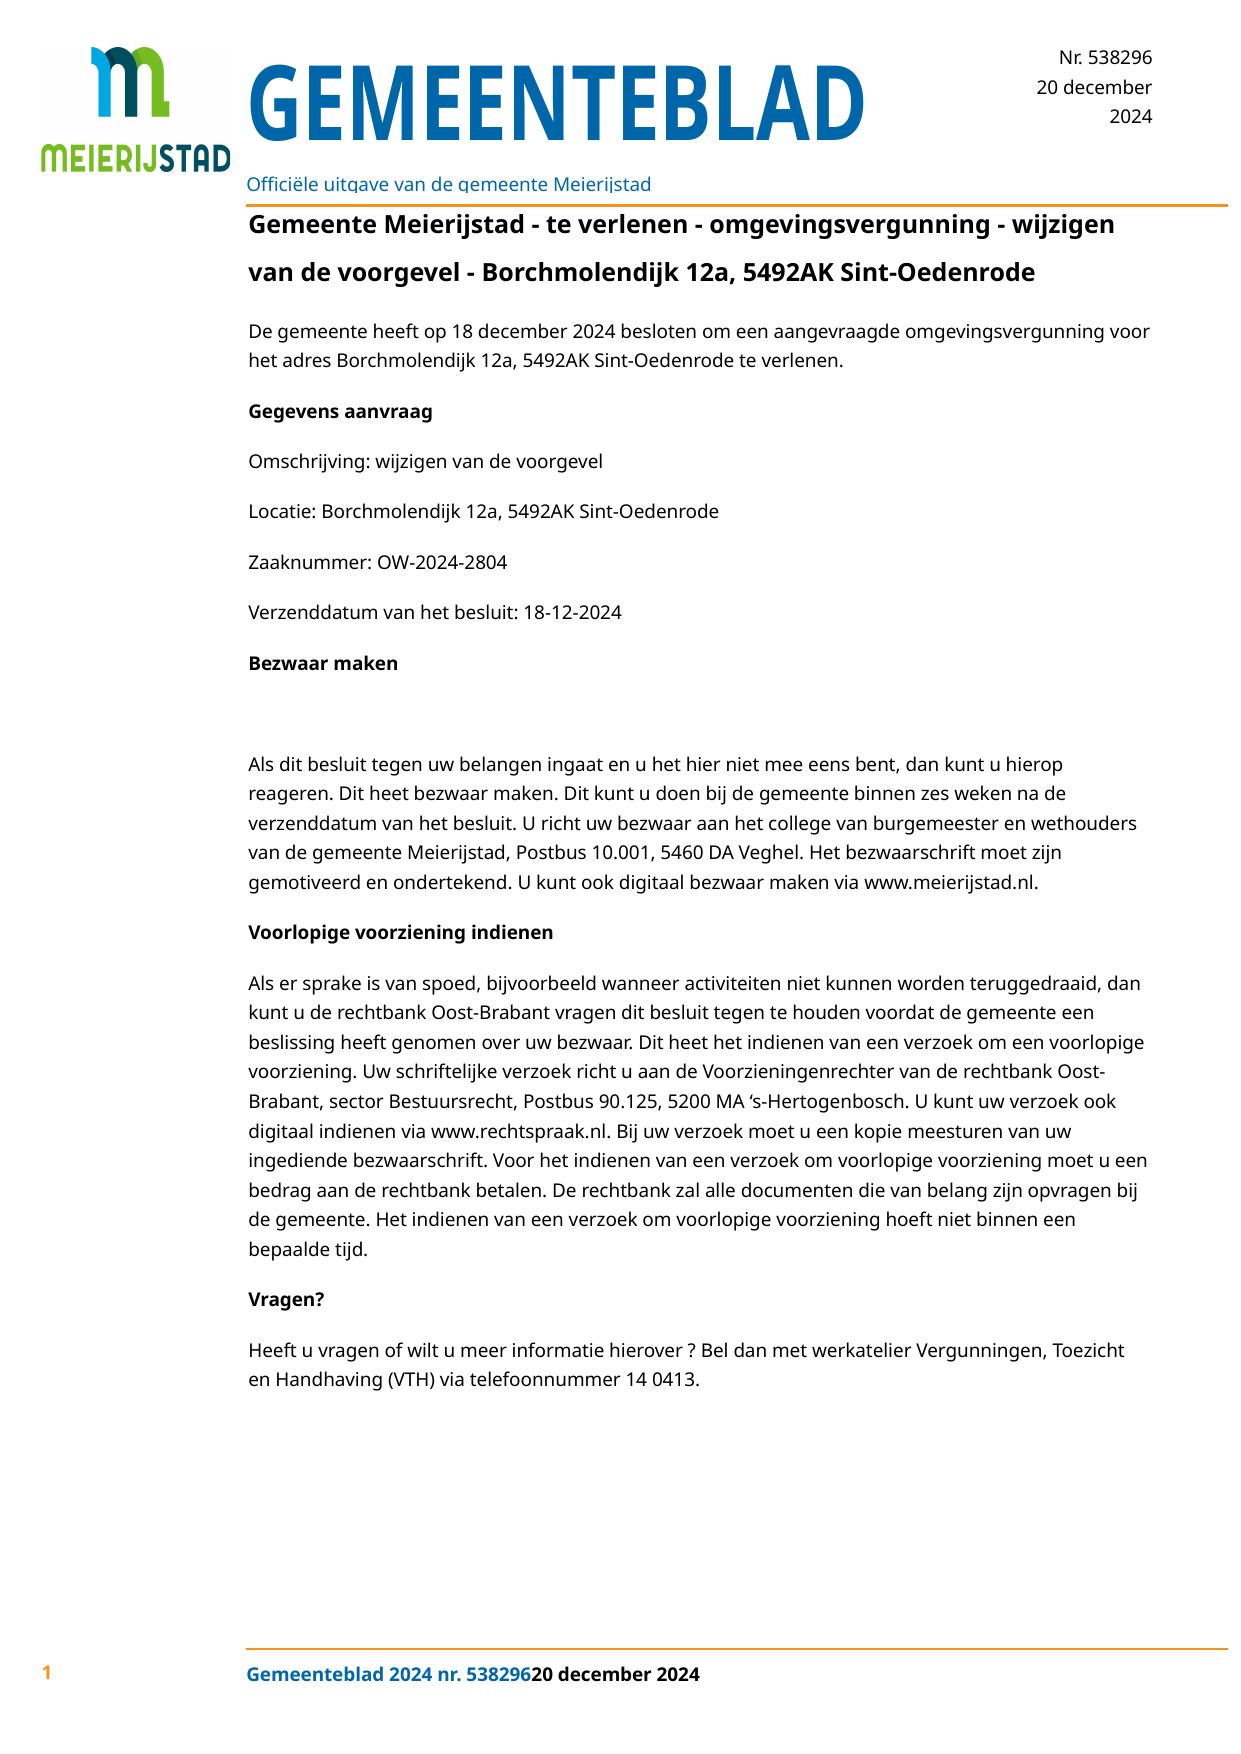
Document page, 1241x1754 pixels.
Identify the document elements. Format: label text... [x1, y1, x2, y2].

text Heeft u vragen of wilt u meer informatie hierover ? Bel dan met werkatelier Vergunningen, Toezicht en Handhaving (VTH) via telefoonnummer 14 0413. [248, 1337, 1152, 1392]
text Zaaknummer: OW-2024-2804 [248, 549, 1152, 575]
text Gegevens aanvraag [248, 398, 1152, 424]
text Vragen? [248, 1287, 1152, 1312]
text Als er sprake is van spoed, bijvoorbeeld wanneer activiteiten niet kunnen worden teruggedraaid, dan kunt u de rechtbank Oost-Brabant vragen dit besluit tegen te houden voordat de gemeente een beslissing heeft genomen over uw bezwaar. Dit heet het indienen van een verzoek om een voorlopige voorziening. Uw schriftelijke verzoek richt u aan de Voorzieningenrechter van de rechtbank Oost-Brabant, sector Bestuursrecht, Postbus 90.125, 5200 MA ‘s-Hertogenbosch. U kunt uw verzoek ook digitaal indienen via www.rechtspraak.nl. Bij uw verzoek moet u een kopie meesturen van uw ingediende bezwaarschrift. Voor het indienen van een verzoek om voorlopige voorziening moet u een bedrag aan de rechtbank betalen. De rechtbank zal alle documenten die van belang zijn opvragen bij de gemeente. Het indienen van een verzoek om voorlopige voorziening hoeft niet binnen een bepaalde tijd. [248, 970, 1152, 1262]
text Bezwaar maken [248, 650, 1152, 676]
text Als dit besluit tegen uw belangen ingaat en u het hier niet mee eens bent, dan kunt u hierop reageren. Dit heet bezwaar maken. Dit kunt u doen bij de gemeente binnen zes weken na de verzenddatum van het besluit. U richt uw bezwaar aan het college van burgemeester en wethouders van de gemeente Meierijstad, Postbus 10.001, 5460 DA Veghel. Het bezwaarschrift moet zijn gemotiveerd en ondertekend. U kunt ook digitaal bezwaar maken via www.meierijstad.nl. [248, 751, 1152, 895]
text Omschrijving: wijzigen van de voorgevel [248, 448, 1152, 474]
text Verzenddatum van het besluit: 18-12-2024 [248, 599, 1152, 625]
text Voorlopige voorziening indienen [248, 919, 1152, 945]
picture [41, 47, 231, 172]
text Locatie: Borchmolendijk 12a, 5492AK Sint-Oedenrode [248, 499, 1152, 524]
text De gemeente heeft op 18 december 2024 besloten om een aangevraagde omgevingsvergunning voor het adres Borchmolendijk 12a, 5492AK Sint-Oedenrode te verlenen. [248, 318, 1152, 373]
text Gemeente Meierijstad - te verlenen - omgevingsvergunning - wijzigen van de voorgevel - Borchmolendijk 12a, 5492AK Sint-Oedenrode [248, 207, 1152, 288]
